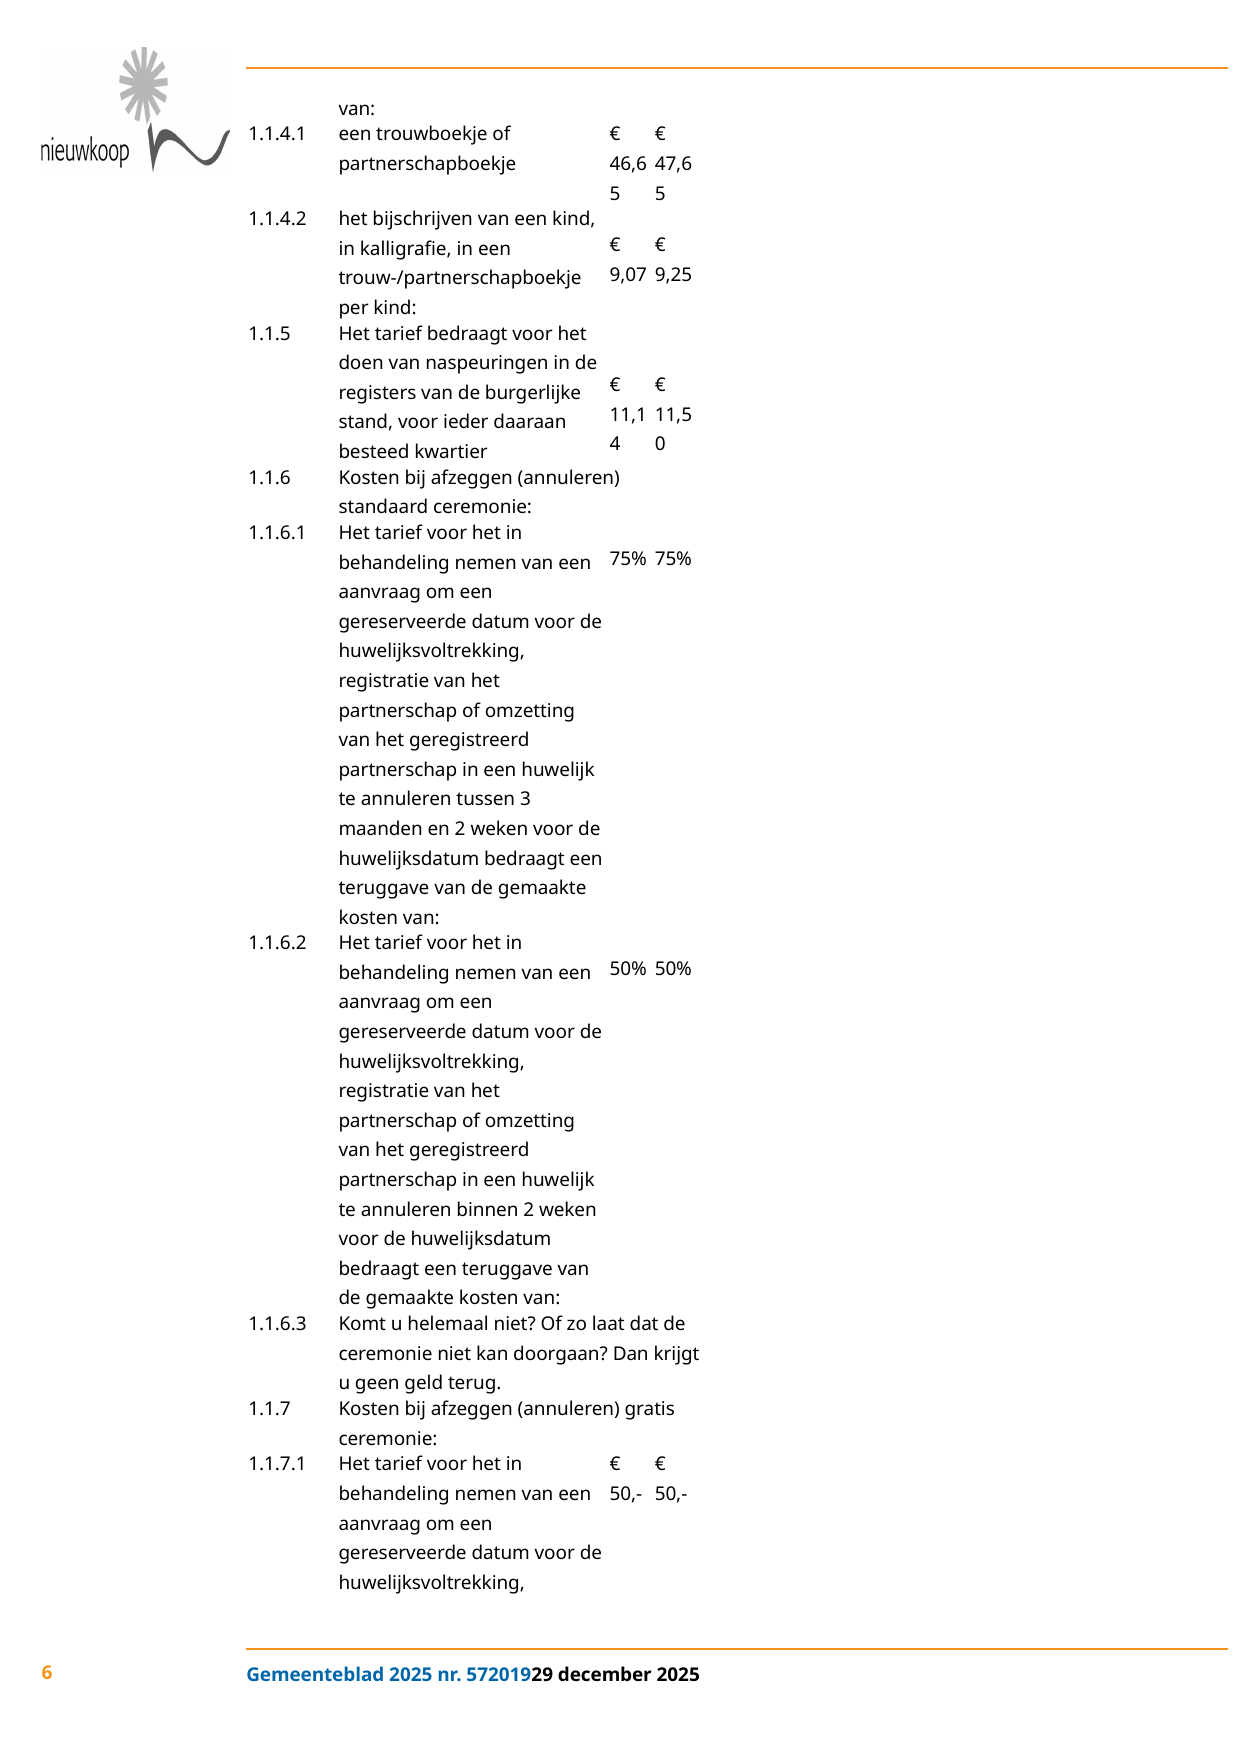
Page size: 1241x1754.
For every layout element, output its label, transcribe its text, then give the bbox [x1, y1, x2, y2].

table_cell 50% [655, 955, 700, 1310]
table_cell € 9,25 [655, 231, 700, 320]
table_cell € 50,- [655, 1451, 700, 1594]
table_cell [609, 205, 654, 231]
table_cell [248, 371, 293, 464]
table_cell [293, 231, 338, 320]
table_cell [609, 320, 654, 346]
table_cell € 50,- [609, 1451, 654, 1594]
table_cell [609, 519, 654, 545]
table_cell [655, 346, 700, 371]
table_cell 75% [609, 545, 654, 929]
table_cell van: [338, 95, 700, 121]
table_cell [248, 1476, 293, 1594]
table_cell [293, 371, 338, 464]
table_cell [609, 346, 654, 371]
table_cell 1.1.4.2 [248, 205, 338, 231]
table_cell [519, 121, 564, 205]
table_cell 1.1.7.1 [248, 1451, 338, 1476]
table_cell het bijschrijven van een kind, in kalligrafie, in een trouw-/partnerschapboekje per kind: [338, 205, 609, 320]
table_cell [609, 930, 654, 955]
table_cell [655, 930, 700, 955]
table_cell [655, 320, 700, 346]
table_cell [248, 231, 293, 320]
table_cell [248, 95, 338, 121]
table_cell [293, 955, 338, 1310]
table_cell Het tarief bedraagt voor het doen van naspeuringen in de registers van de burgerlijke stand, voor ieder daaraan besteed kwartier [338, 320, 609, 464]
table_cell 1.1.6.3 [248, 1310, 338, 1395]
table_cell Het tarief voor het in behandeling nemen van een aanvraag om een gereserveerde datum voor de huwelijksvoltrekking, registratie van het partnerschap of omzetting van het geregistreerd partnerschap in een huwelijk te annuleren tussen 3 maanden en 2 weken voor de huwelijksdatum bedraagt een teruggave van de gemaakte kosten van: [338, 519, 609, 929]
table_cell Het tarief voor het in behandeling nemen van een aanvraag om een gereserveerde datum voor de huwelijksvoltrekking, [338, 1451, 609, 1594]
table_cell € 11,50 [655, 371, 700, 464]
table_cell Kosten bij afzeggen (annuleren) gratis ceremonie: [338, 1395, 700, 1451]
table_cell 1.1.6 [248, 464, 338, 519]
table_cell 1.1.4.1 [248, 121, 338, 205]
table_cell [293, 545, 338, 929]
table_cell Kosten bij afzeggen (annuleren) standaard ceremonie: [338, 464, 700, 519]
table_cell [655, 205, 700, 231]
picture [41, 47, 231, 172]
table_cell [655, 519, 700, 545]
table_cell [564, 121, 609, 205]
table_cell € 9,07 [609, 231, 654, 320]
table_cell [248, 955, 293, 1310]
table_cell 1.1.7 [248, 1395, 338, 1451]
table_cell € 11,14 [609, 371, 654, 464]
table_cell 50% [609, 955, 654, 1310]
table_cell Het tarief voor het in behandeling nemen van een aanvraag om een gereserveerde datum voor de huwelijksvoltrekking, registratie van het partnerschap of omzetting van het geregistreerd partnerschap in een huwelijk te annuleren binnen 2 weken voor de huwelijksdatum bedraagt een teruggave van de gemaakte kosten van: [338, 930, 609, 1310]
table_cell [248, 545, 293, 929]
table_cell een trouwboekje of partnerschapboekje [338, 121, 519, 205]
table_cell 1.1.6.2 [248, 930, 338, 955]
table_cell 1.1.5 [248, 320, 338, 346]
table_cell [293, 1476, 338, 1594]
table_cell Komt u helemaal niet? Of zo laat dat de ceremonie niet kan doorgaan? Dan krijgt u geen geld terug. [338, 1310, 700, 1395]
table_cell [293, 346, 338, 371]
table_cell [248, 346, 293, 371]
table_cell 1.1.6.1 [248, 519, 338, 545]
table_cell 75% [655, 545, 700, 929]
table_cell € 47,65 [655, 121, 700, 205]
table_cell € 46,65 [609, 121, 654, 205]
